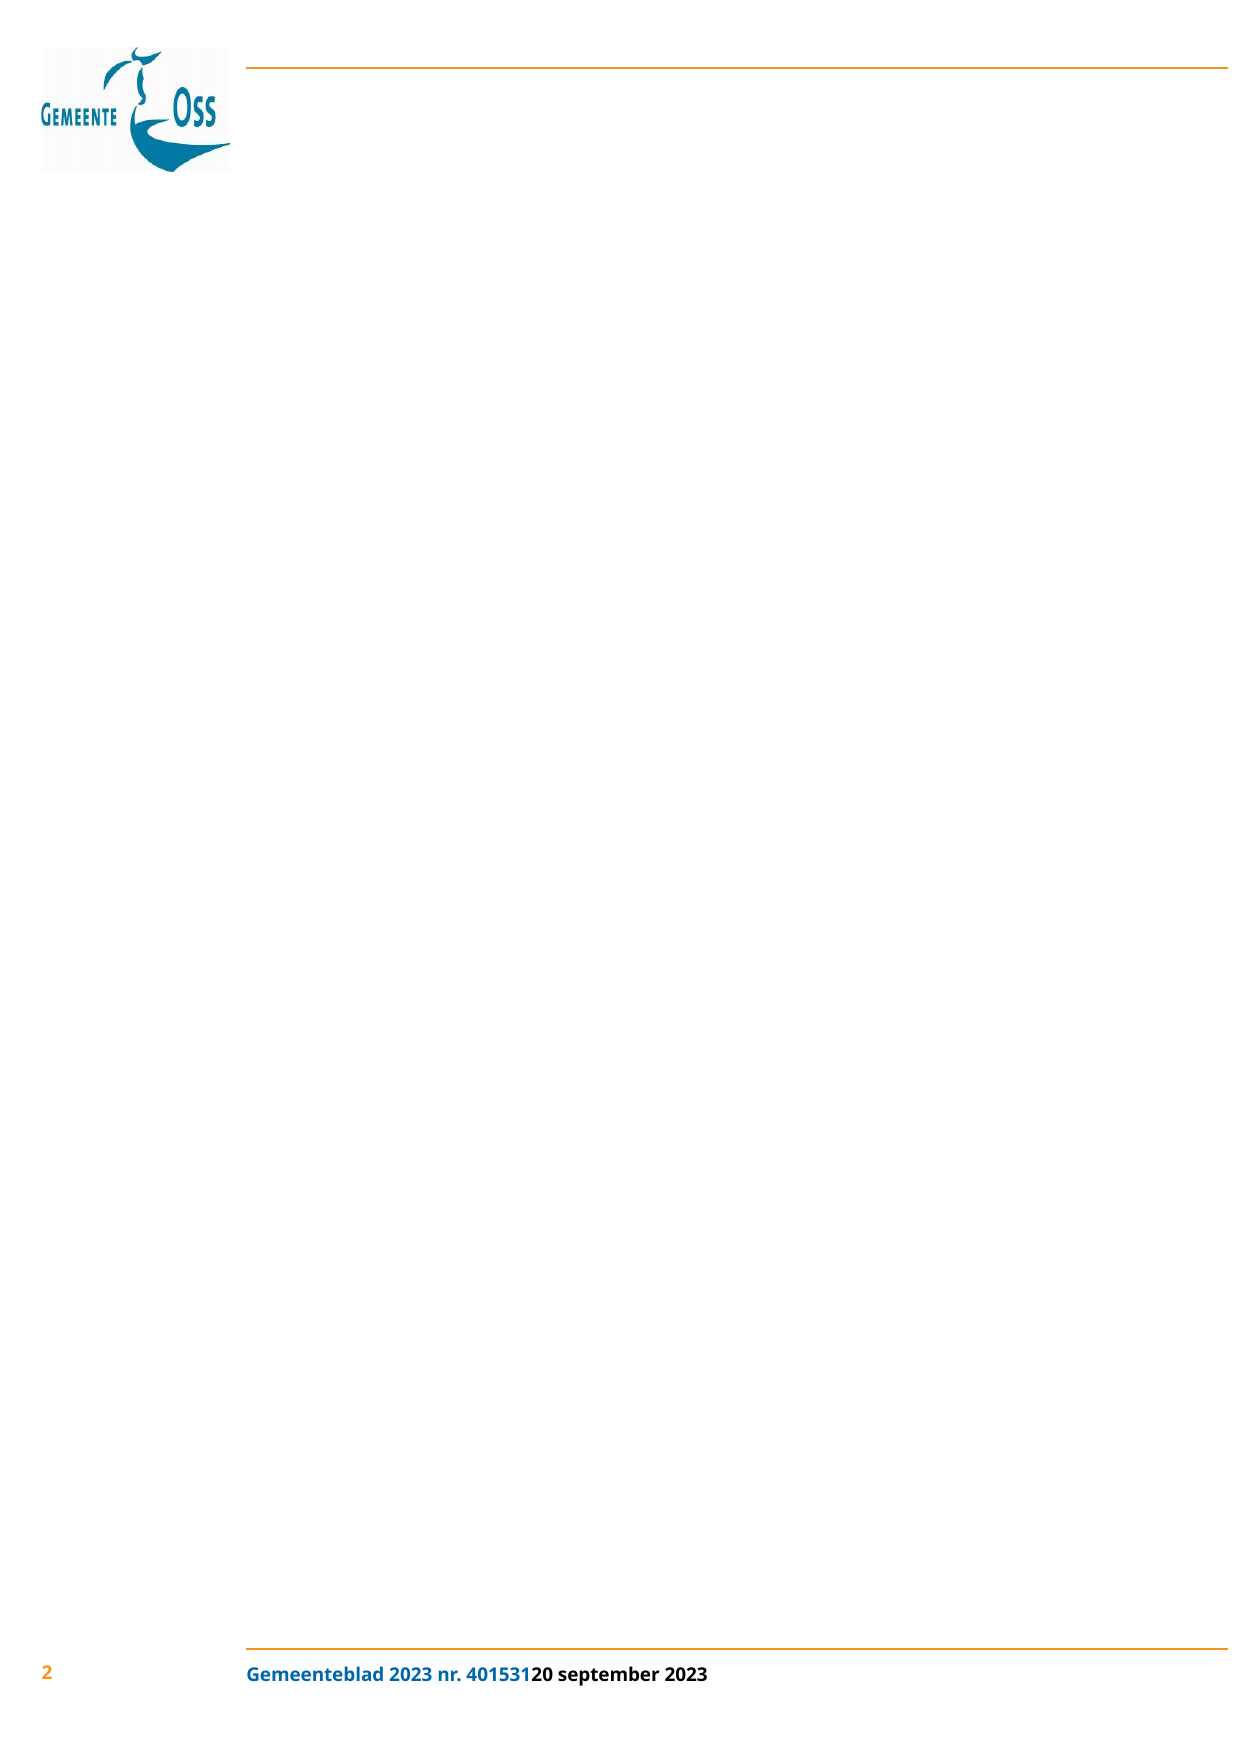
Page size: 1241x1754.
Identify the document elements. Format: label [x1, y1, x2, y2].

picture [41, 47, 231, 172]
